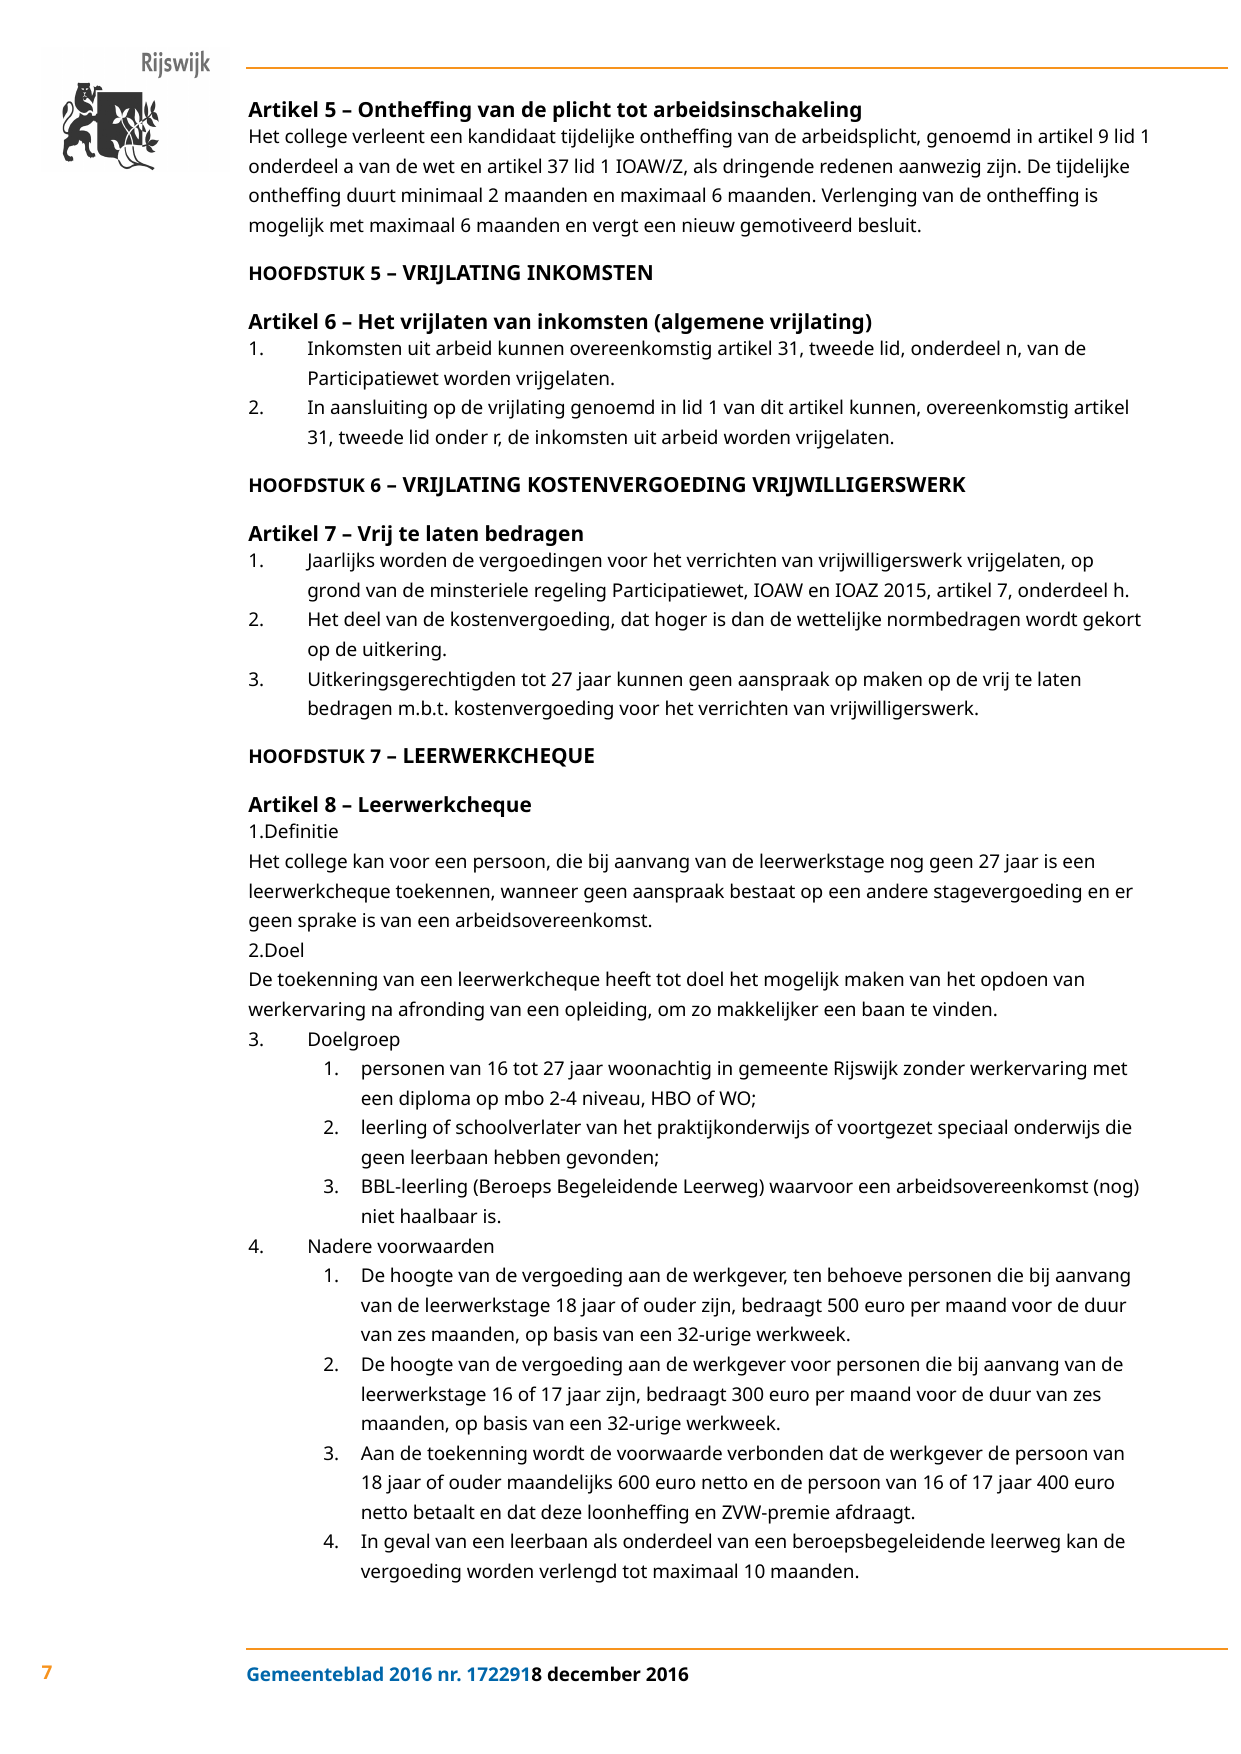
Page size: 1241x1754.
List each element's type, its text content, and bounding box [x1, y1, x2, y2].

list leerling of schoolverlater van het praktijkonderwijs of voortgezet speciaal onderwijs die geen leerbaan hebben gevonden; [323, 1114, 1152, 1170]
text 2.Doel [248, 937, 1152, 963]
list Het deel van de kostenvergoeding, dat hoger is dan de wettelijke normbedragen wordt gekort op de uitkering. [248, 607, 1152, 662]
text Het college kan voor een persoon, die bij aanvang van de leerwerkstage nog geen 27 jaar is een leerwerkcheque toekennen, wanneer geen aanspraak bestaat op een andere stagevergoeding en er geen sprake is van een arbeidsovereenkomst. [248, 848, 1152, 933]
list personen van 16 tot 27 jaar woonachtig in gemeente Rijswijk zonder werkervaring met een diploma op mbo 2-4 niveau, HBO of WO; [323, 1055, 1152, 1111]
list Doelgroep [248, 1026, 1152, 1051]
list Aan de toekenning wordt de voorwaarde verbonden dat de werkgever de persoon van 18 jaar of ouder maandelijks 600 euro netto en de persoon van 16 of 17 jaar 400 euro netto betaalt en dat deze loonheffing en ZVW-premie afdraagt. [323, 1440, 1152, 1525]
text 1.Definitie [248, 819, 1152, 844]
list Jaarlijks worden de vergoedingen voor het verrichten van vrijwilligerswerk vrijgelaten, op grond van de minsteriele regeling Participatiewet, IOAW en IOAZ 2015, artikel 7, onderdeel h. [248, 547, 1152, 603]
text Artikel 6 – Het vrijlaten van inkomsten (algemene vrijlating) [248, 307, 1152, 335]
list BBL-leerling (Beroeps Begeleidende Leerweg) waarvoor een arbeidsovereenkomst (nog) niet haalbaar is. [323, 1174, 1152, 1229]
text Artikel 7 – Vrij te laten bedragen [248, 519, 1152, 547]
list De hoogte van de vergoeding aan de werkgever voor personen die bij aanvang van de leerwerkstage 16 of 17 jaar zijn, bedraagt 300 euro per maand voor de duur van zes maanden, op basis van een 32-urige werkweek. [323, 1351, 1152, 1436]
text HOOFDSTUK 5 – VRIJLATING INKOMSTEN [248, 258, 1152, 286]
list De hoogte van de vergoeding aan de werkgever, ten behoeve personen die bij aanvang van de leerwerkstage 18 jaar of ouder zijn, bedraagt 500 euro per maand voor de duur van zes maanden, op basis van een 32-urige werkweek. [323, 1262, 1152, 1347]
text Het college verleent een kandidaat tijdelijke ontheffing van de arbeidsplicht, genoemd in artikel 9 lid 1 onderdeel a van de wet en artikel 37 lid 1 IOAW/Z, als dringende redenen aanwezig zijn. De tijdelijke ontheffing duurt minimaal 2 maanden en maximaal 6 maanden. Verlenging van de ontheffing is mogelijk met maximaal 6 maanden en vergt een nieuw gemotiveerd besluit. [248, 123, 1152, 238]
picture [41, 47, 231, 172]
list Uitkeringsgerechtigden tot 27 jaar kunnen geen aanspraak op maken op de vrij te laten bedragen m.b.t. kostenvergoeding voor het verrichten van vrijwilligerswerk. [248, 666, 1152, 721]
text Artikel 8 – Leerwerkcheque [248, 790, 1152, 819]
list In aansluiting op de vrijlating genoemd in lid 1 van dit artikel kunnen, overeenkomstig artikel 31, tweede lid onder r, de inkomsten uit arbeid worden vrijgelaten. [248, 394, 1152, 450]
text De toekenning van een leerwerkcheque heeft tot doel het mogelijk maken van het opdoen van werkervaring na afronding van een opleiding, om zo makkelijker een baan te vinden. [248, 967, 1152, 1022]
list In geval van een leerbaan als onderdeel van een beroepsbegeleidende leerweg kan de vergoeding worden verlengd tot maximaal 10 maanden. [323, 1529, 1152, 1584]
list Inkomsten uit arbeid kunnen overeenkomstig artikel 31, tweede lid, onderdeel n, van de Participatiewet worden vrijgelaten. [248, 335, 1152, 391]
list Nadere voorwaarden [248, 1233, 1152, 1258]
text HOOFDSTUK 7 – LEERWERKCHEQUE [248, 741, 1152, 769]
text HOOFDSTUK 6 – VRIJLATING KOSTENVERGOEDING VRIJWILLIGERSWERK [248, 470, 1152, 498]
text Artikel 5 – Ontheffing van de plicht tot arbeidsinschakeling [248, 95, 1152, 123]
